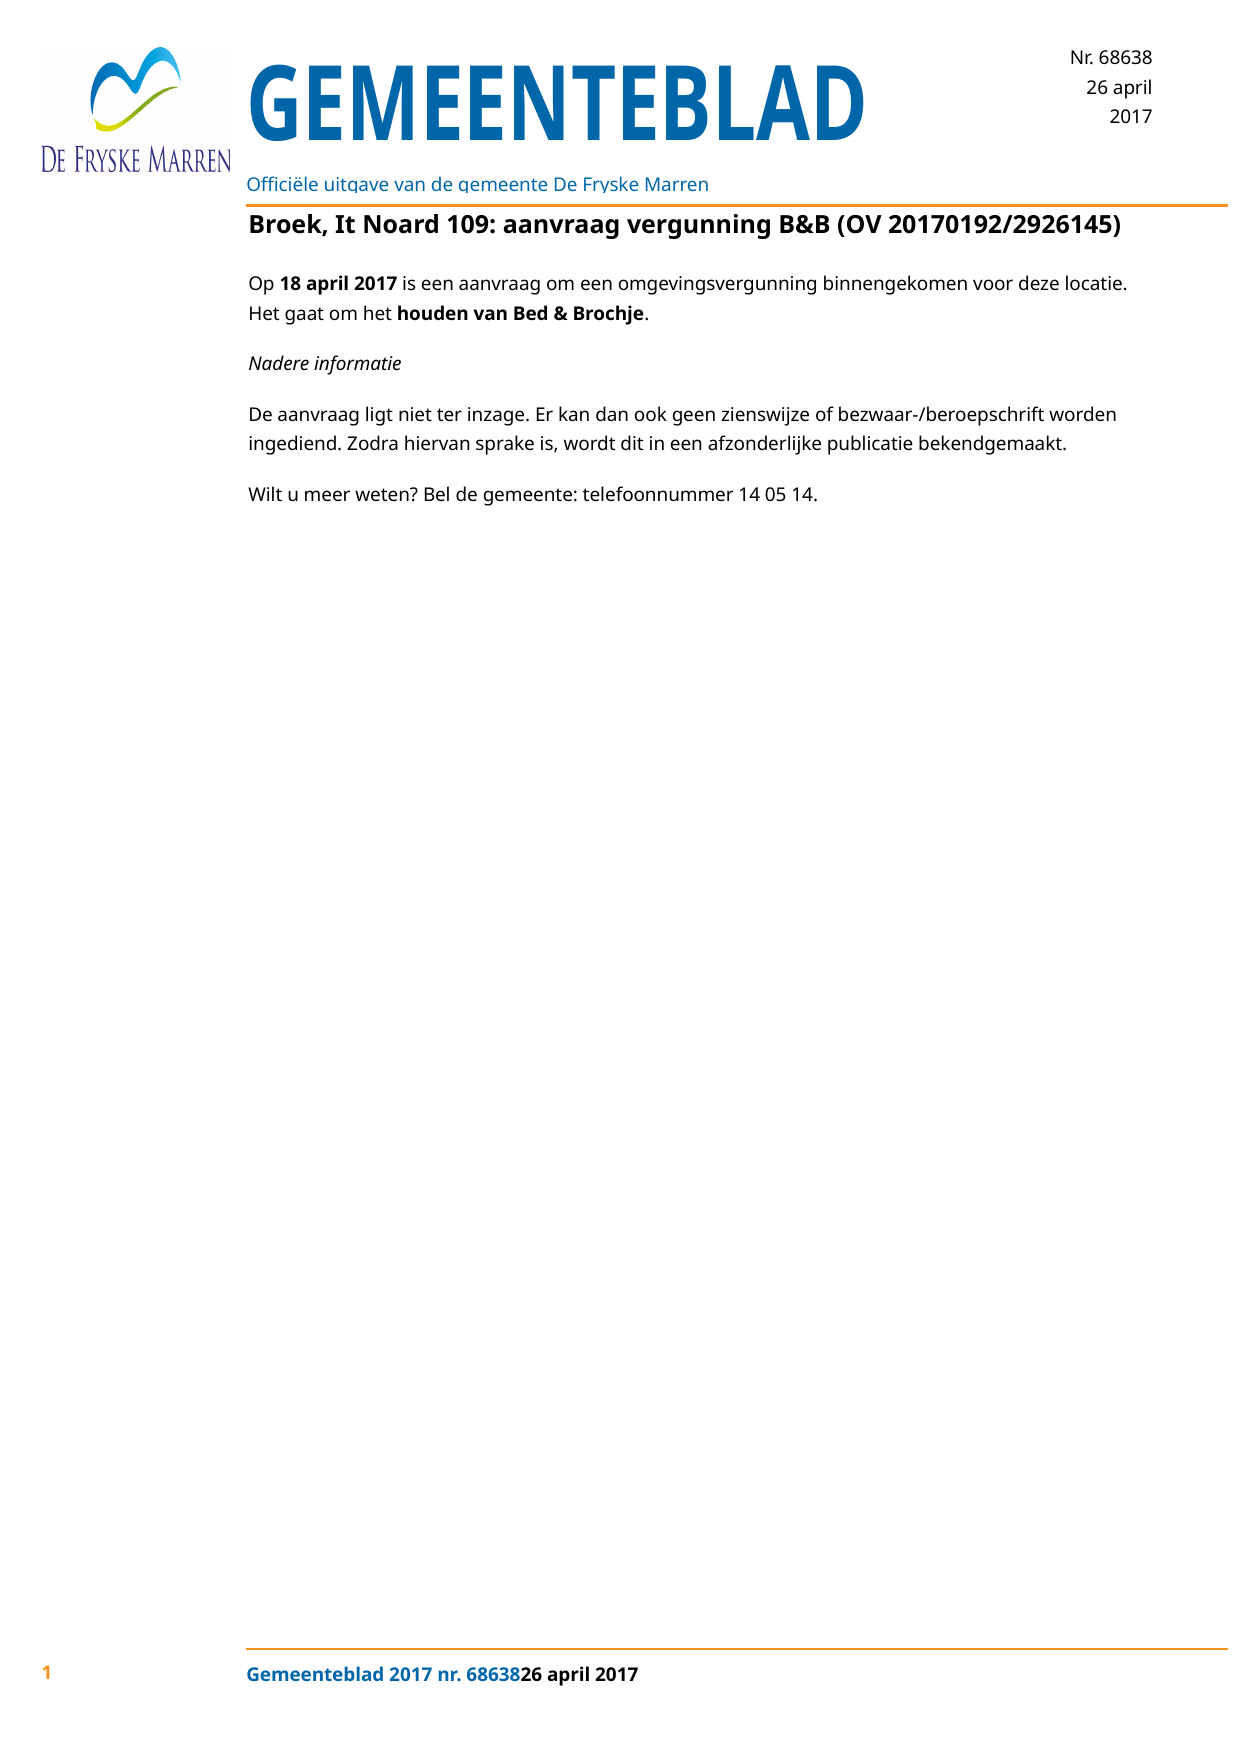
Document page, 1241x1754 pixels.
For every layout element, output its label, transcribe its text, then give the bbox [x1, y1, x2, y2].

text De aanvraag ligt niet ter inzage. Er kan dan ook geen zienswijze of bezwaar-/beroepschrift worden ingediend. Zodra hiervan sprake is, wordt dit in een afzonderlijke publicatie bekendgemaakt. [248, 401, 1152, 456]
text Wilt u meer weten? Bel de gemeente: telefoonnummer 14 05 14. [248, 481, 1152, 506]
text Broek, It Noard 109: aanvraag vergunning B&B (OV 20170192/2926145) [248, 207, 1152, 241]
picture [41, 47, 231, 172]
text Op 18 april 2017 is een aanvraag om een omgevingsvergunning binnengekomen voor deze locatie. Het gaat om het houden van Bed & Brochje. [248, 270, 1152, 326]
text Nadere informatie [248, 350, 1152, 376]
